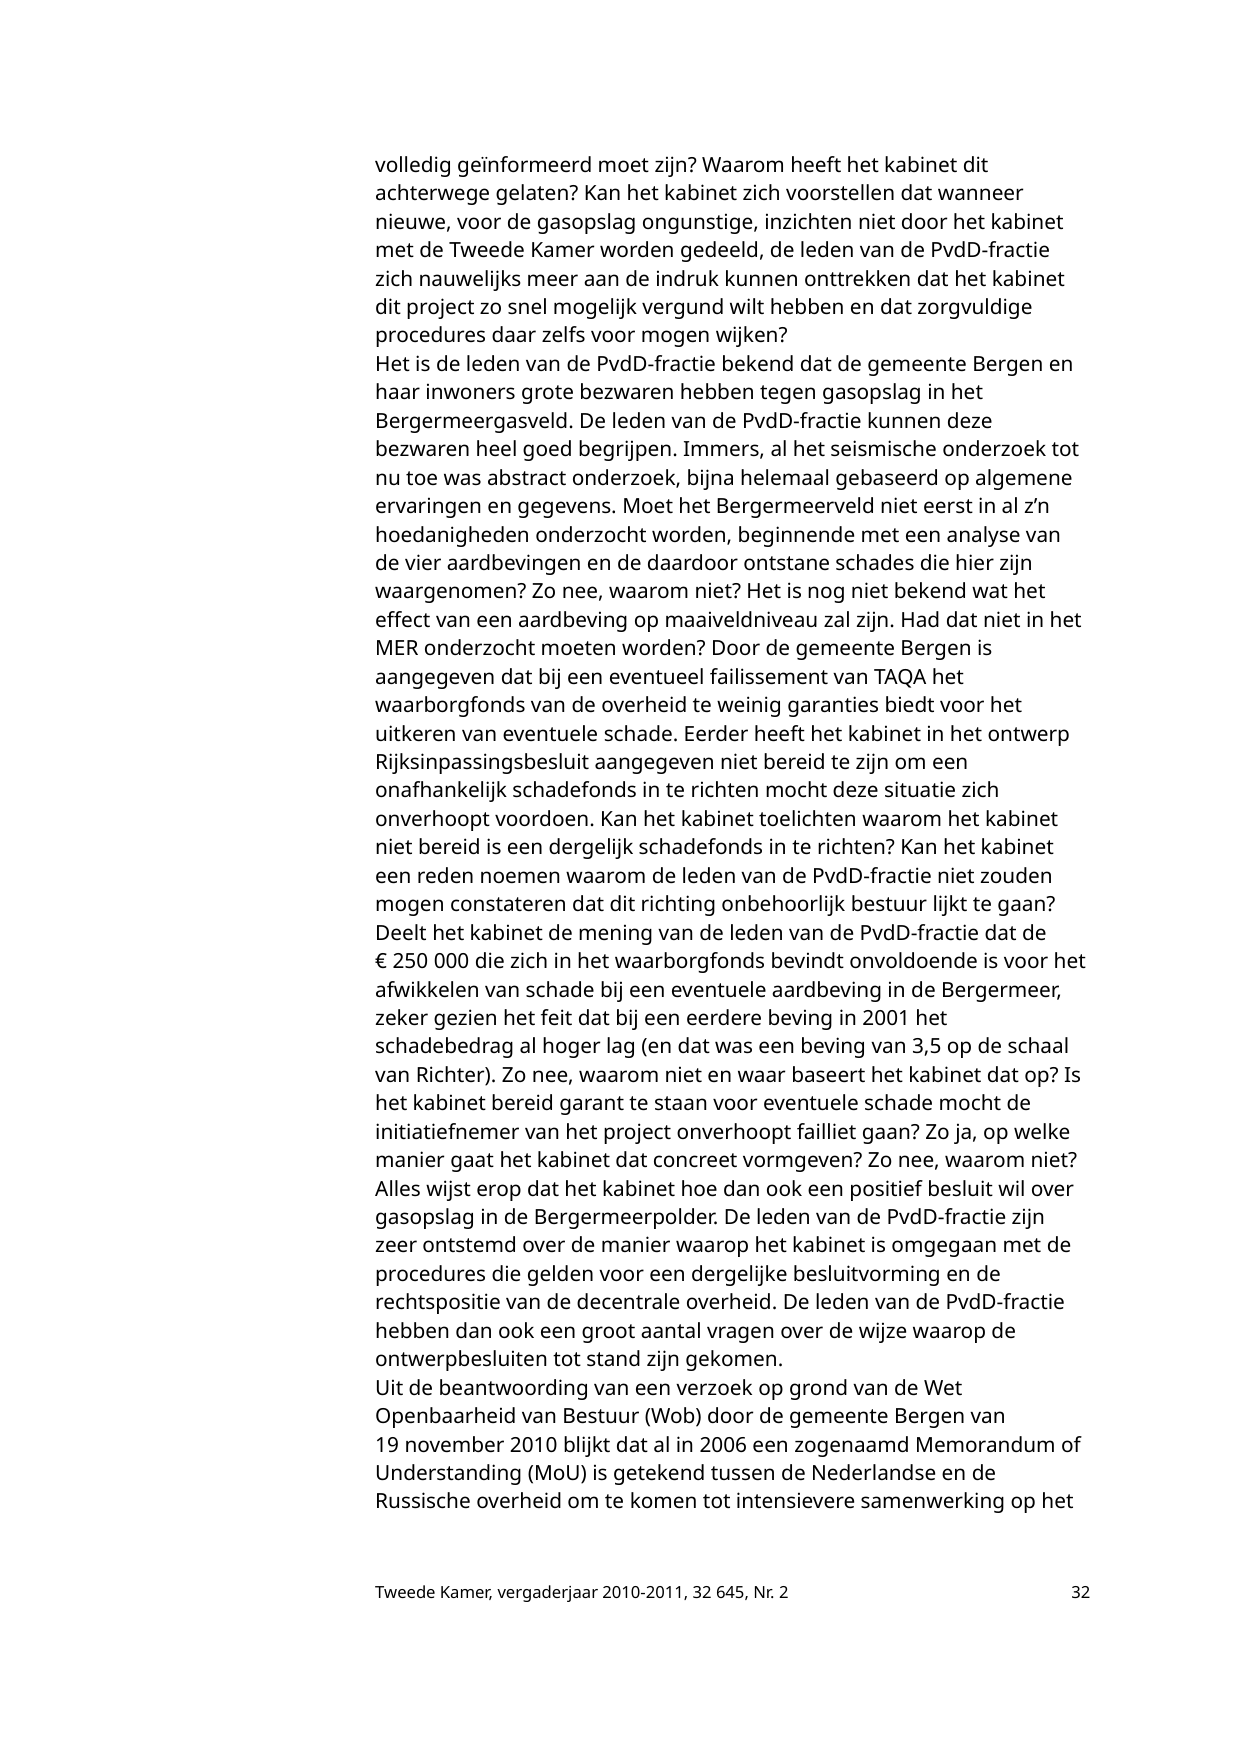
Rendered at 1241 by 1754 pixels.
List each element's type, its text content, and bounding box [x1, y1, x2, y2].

text volledig geïnformeerd moet zijn? Waarom heeft het kabinet dit achterwege gelaten? Kan het kabinet zich voorstellen dat wanneer nieuwe, voor de gasopslag ongunstige, inzichten niet door het kabinet met de Tweede Kamer worden gedeeld, de leden van de PvdD-fractie zich nauwelijks meer aan de indruk kunnen onttrekken dat het kabinet dit project zo snel mogelijk vergund wilt hebben en dat zorgvuldige procedures daar zelfs voor mogen wijken? [375, 150, 1090, 349]
text Uit de beantwoording van een verzoek op grond van de Wet Openbaarheid van Bestuur (Wob) door de gemeente Bergen van 19 november 2010 blijkt dat al in 2006 een zogenaamd Memorandum of Understanding (MoU) is getekend tussen de Nederlandse en de Russische overheid om te komen tot intensievere samenwerking op het [375, 1373, 1090, 1515]
text Het is de leden van de PvdD-fractie bekend dat de gemeente Bergen en haar inwoners grote bezwaren hebben tegen gasopslag in het Bergermeergasveld. De leden van de PvdD-fractie kunnen deze bezwaren heel goed begrijpen. Immers, al het seismische onderzoek tot nu toe was abstract onderzoek, bijna helemaal gebaseerd op algemene ervaringen en gegevens. Moet het Bergermeerveld niet eerst in al z’n hoedanigheden onderzocht worden, beginnende met een analyse van de vier aardbevingen en de daardoor ontstane schades die hier zijn waargenomen? Zo nee, waarom niet? Het is nog niet bekend wat het effect van een aardbeving op maaiveldniveau zal zijn. Had dat niet in het MER onderzocht moeten worden? Door de gemeente Bergen is aangegeven dat bij een eventueel failissement van TAQA het waarborgfonds van de overheid te weinig garanties biedt voor het uitkeren van eventuele schade. Eerder heeft het kabinet in het ontwerp Rijksinpassingsbesluit aangegeven niet bereid te zijn om een onafhankelijk schadefonds in te richten mocht deze situatie zich onverhoopt voordoen. Kan het kabinet toelichten waarom het kabinet niet bereid is een dergelijk schadefonds in te richten? Kan het kabinet een reden noemen waarom de leden van de PvdD-fractie niet zouden mogen constateren dat dit richting onbehoorlijk bestuur lijkt te gaan? [375, 349, 1090, 918]
text Alles wijst erop dat het kabinet hoe dan ook een positief besluit wil over gasopslag in de Bergermeerpolder. De leden van de PvdD-fractie zijn zeer ontstemd over de manier waarop het kabinet is omgegaan met de procedures die gelden voor een dergelijke besluitvorming en de rechtspositie van de decentrale overheid. De leden van de PvdD-fractie hebben dan ook een groot aantal vragen over de wijze waarop de ontwerpbesluiten tot stand zijn gekomen. [375, 1174, 1090, 1373]
text Deelt het kabinet de mening van de leden van de PvdD-fractie dat de € 250 000 die zich in het waarborgfonds bevindt onvoldoende is voor het afwikkelen van schade bij een eventuele aardbeving in de Bergermeer, zeker gezien het feit dat bij een eerdere beving in 2001 het schadebedrag al hoger lag (en dat was een beving van 3,5 op de schaal van Richter). Zo nee, waarom niet en waar baseert het kabinet dat op? Is het kabinet bereid garant te staan voor eventuele schade mocht de initiatiefnemer van het project onverhoopt failliet gaan? Zo ja, op welke manier gaat het kabinet dat concreet vormgeven? Zo nee, waarom niet? [375, 918, 1090, 1174]
